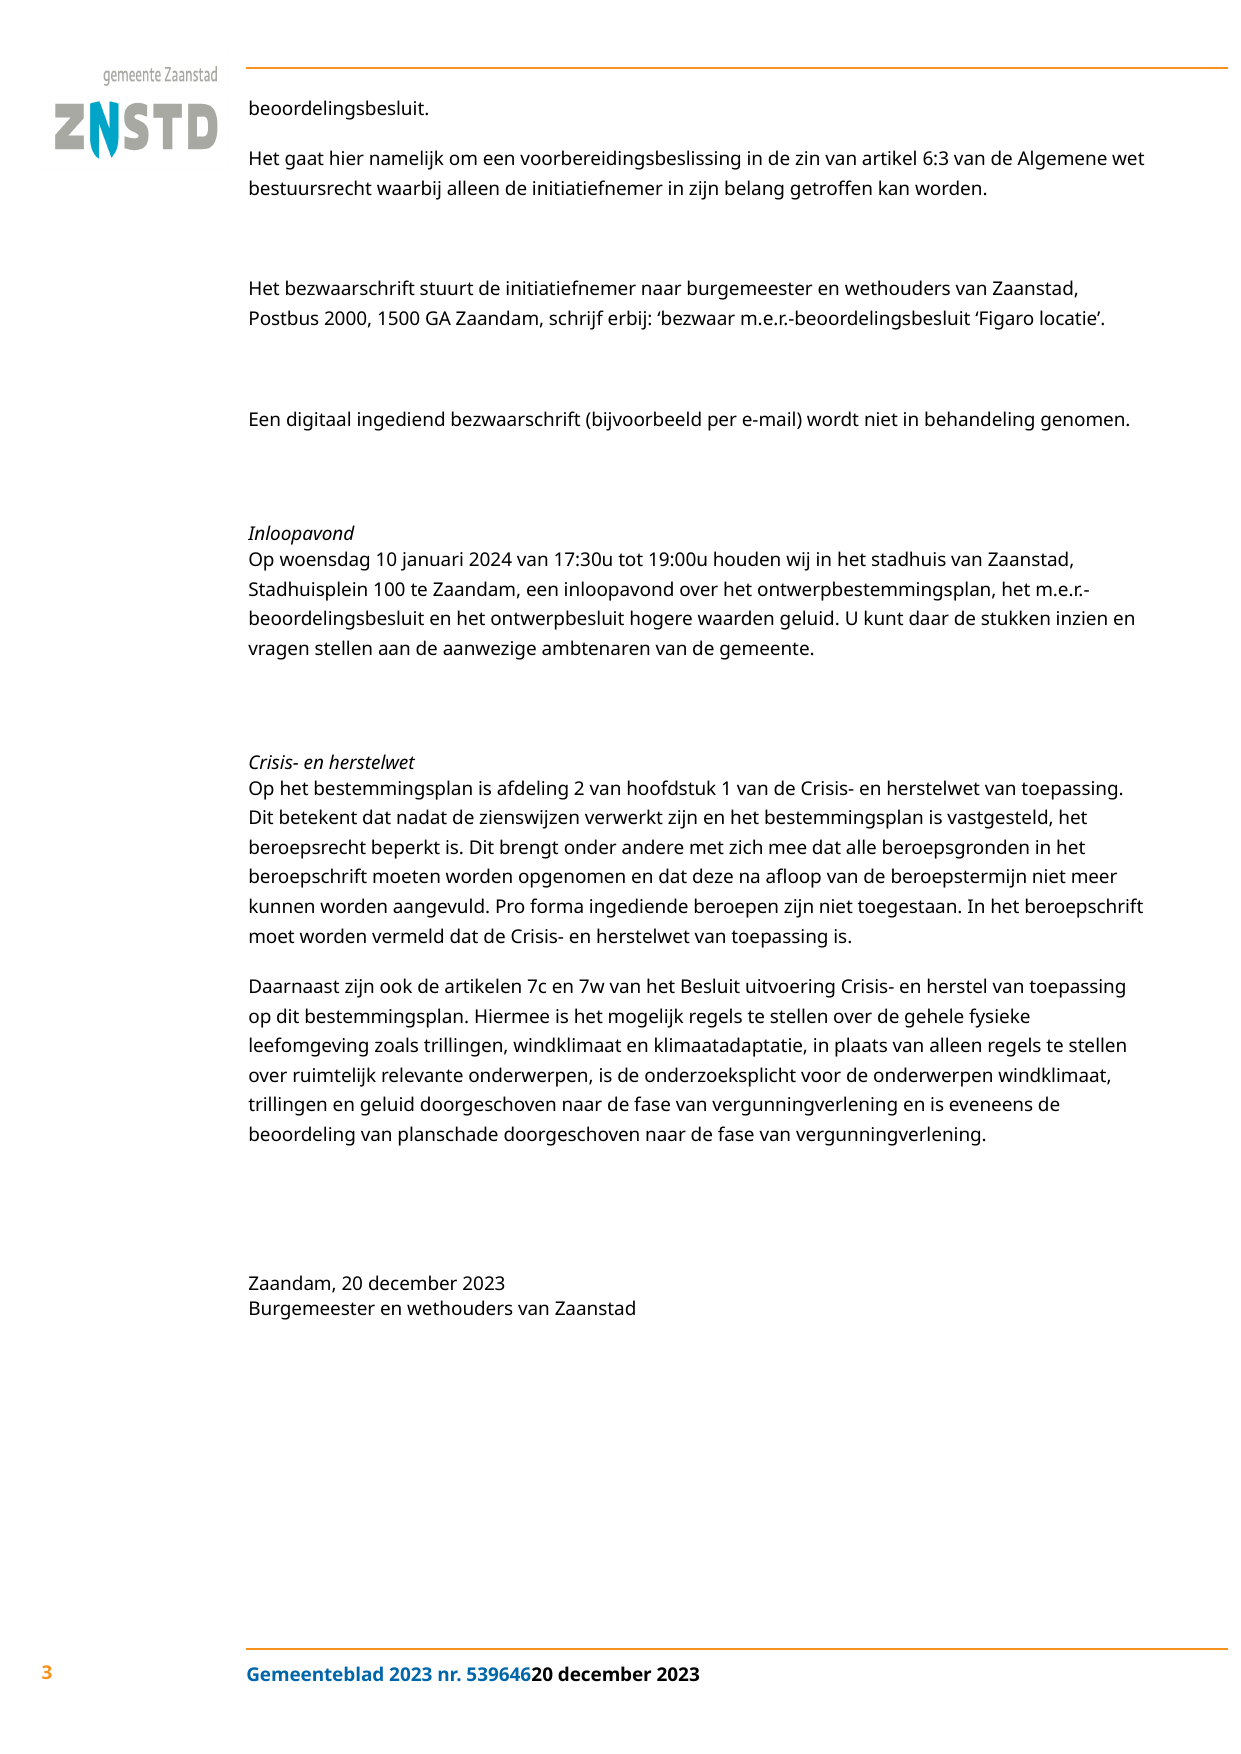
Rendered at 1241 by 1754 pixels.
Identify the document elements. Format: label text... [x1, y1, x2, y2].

text Op het bestemmingsplan is afdeling 2 van hoofdstuk 1 van de Crisis- en herstelwet van toepassing. Dit betekent dat nadat de zienswijzen verwerkt zijn en het bestemmingsplan is vastgesteld, het beroepsrecht beperkt is. Dit brengt onder andere met zich mee dat alle beroepsgronden in het beroepschrift moeten worden opgenomen en dat deze na afloop van de beroepstermijn niet meer kunnen worden aangevuld. Pro forma ingediende beroepen zijn niet toegestaan. In het beroepschrift moet worden vermeld dat de Crisis- en herstelwet van toepassing is. [248, 775, 1152, 949]
text Zaandam, 20 december 2023 [248, 1270, 1152, 1296]
text Daarnaast zijn ook de artikelen 7c en 7w van het Besluit uitvoering Crisis- en herstel van toepassing op dit bestemmingsplan. Hiermee is het mogelijk regels te stellen over de gehele fysieke leefomgeving zoals trillingen, windklimaat en klimaatadaptatie, in plaats van alleen regels te stellen over ruimtelijk relevante onderwerpen, is de onderzoeksplicht voor de onderwerpen windklimaat, trillingen en geluid doorgeschoven naar de fase van vergunningverlening en is eveneens de beoordeling van planschade doorgeschoven naar de fase van vergunningverlening. [248, 973, 1152, 1147]
text Inloopavond [248, 520, 1152, 546]
text Een digitaal ingediend bezwaarschrift (bijvoorbeeld per e-mail) wordt niet in behandeling genomen. [248, 406, 1152, 432]
text Crisis- en herstelwet [248, 749, 1152, 775]
picture [41, 47, 231, 172]
text Het gaat hier namelijk om een voorbereidingsbeslissing in de zin van artikel 6:3 van de Algemene wet bestuursrecht waarbij alleen de initiatiefnemer in zijn belang getroffen kan worden. [248, 145, 1152, 201]
text Burgemeester en wethouders van Zaanstad [248, 1296, 1152, 1321]
text beoordelingsbesluit. [248, 95, 1152, 121]
text Het bezwaarschrift stuurt de initiatiefnemer naar burgemeester en wethouders van Zaanstad, Postbus 2000, 1500 GA Zaandam, schrijf erbij: ‘bezwaar m.e.r.-beoordelingsbesluit ‘Figaro locatie’. [248, 276, 1152, 331]
text Op woensdag 10 januari 2024 van 17:30u tot 19:00u houden wij in het stadhuis van Zaanstad, Stadhuisplein 100 te Zaandam, een inloopavond over het ontwerpbestemmingsplan, het m.e.r.- beoordelingsbesluit en het ontwerpbesluit hogere waarden geluid. U kunt daar de stukken inzien en vragen stellen aan de aanwezige ambtenaren van de gemeente. [248, 546, 1152, 661]
